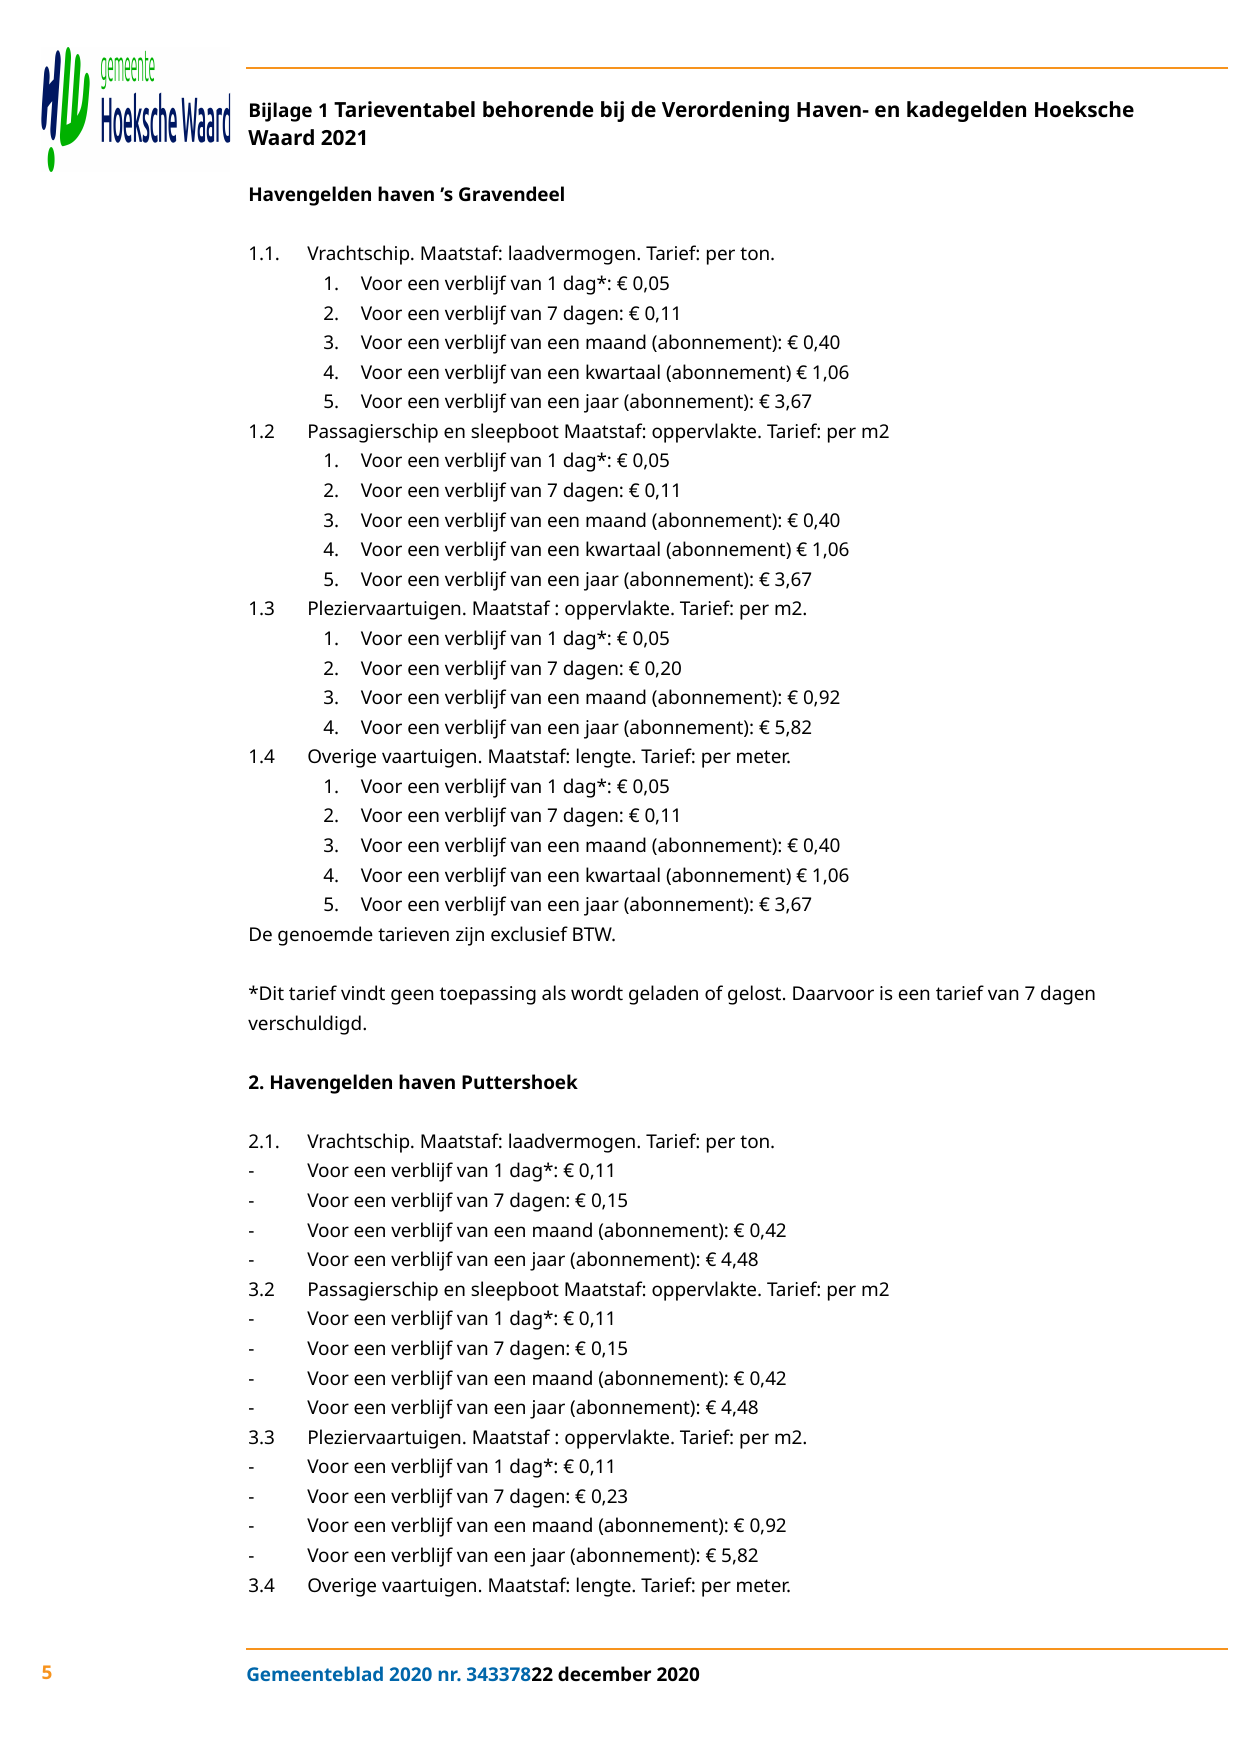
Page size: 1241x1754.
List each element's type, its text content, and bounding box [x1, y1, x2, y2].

list Voor een verblijf van 1 dag*: € 0,05 [323, 625, 1152, 651]
list Pleziervaartuigen. Maatstaf : oppervlakte. Tarief: per m2. [248, 1424, 1152, 1449]
list Voor een verblijf van een kwartaal (abonnement) € 1,06 [323, 862, 1152, 887]
list Vrachtschip. Maatstaf: laadvermogen. Tarief: per ton. [248, 1128, 1152, 1154]
list Voor een verblijf van 1 dag*: € 0,05 [323, 773, 1152, 799]
list Voor een verblijf van 1 dag*: € 0,11 [248, 1306, 1152, 1331]
list Voor een verblijf van een jaar (abonnement): € 4,48 [248, 1246, 1152, 1272]
list Voor een verblijf van 7 dagen: € 0,15 [248, 1335, 1152, 1361]
list Overige vaartuigen. Maatstaf: lengte. Tarief: per meter. [248, 1572, 1152, 1597]
list Voor een verblijf van 1 dag*: € 0,11 [248, 1453, 1152, 1479]
list Voor een verblijf van 7 dagen: € 0,11 [323, 477, 1152, 503]
list Voor een verblijf van een maand (abonnement): € 0,92 [248, 1513, 1152, 1538]
list Voor een verblijf van 7 dagen: € 0,11 [323, 300, 1152, 325]
list Passagierschip en sleepboot Maatstaf: oppervlakte. Tarief: per m2 [248, 418, 1152, 444]
list Voor een verblijf van een jaar (abonnement): € 5,82 [323, 714, 1152, 739]
list Voor een verblijf van 1 dag*: € 0,05 [323, 270, 1152, 296]
list Voor een verblijf van een kwartaal (abonnement) € 1,06 [323, 359, 1152, 384]
list Pleziervaartuigen. Maatstaf : oppervlakte. Tarief: per m2. [248, 596, 1152, 621]
text *Dit tarief vindt geen toepassing als wordt geladen of gelost. Daarvoor is een tarief van 7 dagen verschuldigd. [248, 980, 1152, 1035]
list Voor een verblijf van een jaar (abonnement): € 5,82 [248, 1542, 1152, 1568]
text Bijlage 1 Tarieventabel behorende bij de Verordening Haven- en kadegelden Hoeksche Waard 2021 [248, 95, 1152, 152]
list Voor een verblijf van een jaar (abonnement): € 4,48 [248, 1394, 1152, 1420]
list Voor een verblijf van een kwartaal (abonnement) € 1,06 [323, 536, 1152, 562]
list Overige vaartuigen. Maatstaf: lengte. Tarief: per meter. [248, 743, 1152, 769]
list Voor een verblijf van een jaar (abonnement): € 3,67 [323, 388, 1152, 414]
list Voor een verblijf van een maand (abonnement): € 0,42 [248, 1365, 1152, 1390]
list Voor een verblijf van een maand (abonnement): € 0,40 [323, 832, 1152, 858]
text Havengelden haven ’s Gravendeel [248, 181, 1152, 207]
list Voor een verblijf van een jaar (abonnement): € 3,67 [323, 566, 1152, 592]
list Voor een verblijf van 7 dagen: € 0,20 [323, 655, 1152, 680]
list Voor een verblijf van 1 dag*: € 0,11 [248, 1158, 1152, 1183]
list Voor een verblijf van 7 dagen: € 0,23 [248, 1483, 1152, 1509]
list Passagierschip en sleepboot Maatstaf: oppervlakte. Tarief: per m2 [248, 1276, 1152, 1302]
picture [41, 47, 231, 172]
list Voor een verblijf van 7 dagen: € 0,11 [323, 803, 1152, 828]
list Voor een verblijf van 1 dag*: € 0,05 [323, 448, 1152, 473]
list Voor een verblijf van een jaar (abonnement): € 3,67 [323, 891, 1152, 917]
text De genoemde tarieven zijn exclusief BTW. [248, 921, 1152, 947]
list Voor een verblijf van een maand (abonnement): € 0,40 [323, 329, 1152, 355]
list Voor een verblijf van een maand (abonnement): € 0,92 [323, 684, 1152, 710]
list Vrachtschip. Maatstaf: laadvermogen. Tarief: per ton. [248, 241, 1152, 266]
list Voor een verblijf van een maand (abonnement): € 0,42 [248, 1217, 1152, 1242]
text 2. Havengelden haven Puttershoek [248, 1069, 1152, 1094]
list Voor een verblijf van een maand (abonnement): € 0,40 [323, 507, 1152, 532]
list Voor een verblijf van 7 dagen: € 0,15 [248, 1187, 1152, 1213]
